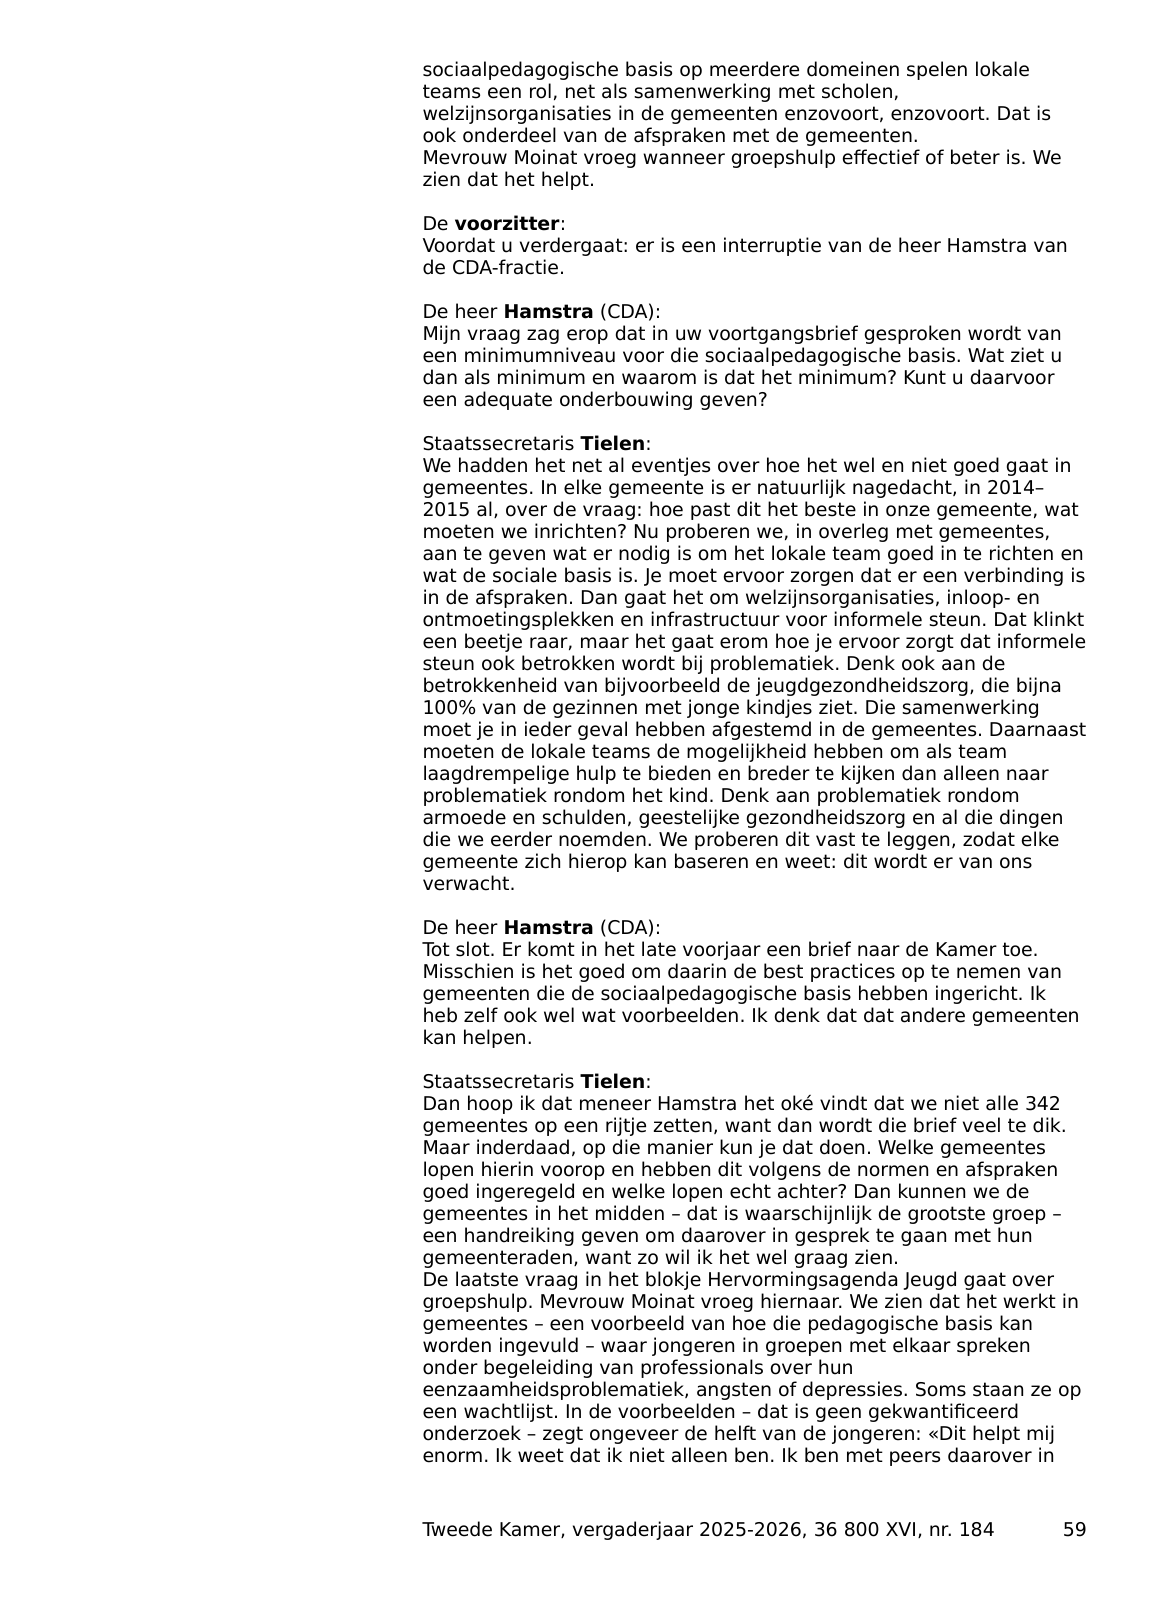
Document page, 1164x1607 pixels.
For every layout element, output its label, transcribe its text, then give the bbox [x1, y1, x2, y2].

text De laatste vraag in het blokje Hervormingsagenda Jeugd gaat over groepshulp. Mevrouw Moinat vroeg hiernaar. We zien dat het werkt in gemeentes – een voorbeeld van hoe die pedagogische basis kan worden ingevuld – waar jongeren in groepen met elkaar spreken onder begeleiding van professionals over hun eenzaamheidsproblematiek, angsten of depressies. Soms staan ze op een wachtlijst. In de voorbeelden – dat is geen gekwantificeerd onderzoek – zegt ongeveer de helft van de jongeren: «Dit helpt mij enorm. Ik weet dat ik niet alleen ben. Ik ben met peers daarover in [422, 1269, 1087, 1467]
text De voorzitter: [422, 213, 1087, 235]
text sociaalpedagogische basis op meerdere domeinen spelen lokale teams een rol, net als samenwerking met scholen, welzijnsorganisaties in de gemeenten enzovoort, enzovoort. Dat is ook onderdeel van de afspraken met de gemeenten. [422, 59, 1087, 147]
text Dan hoop ik dat meneer Hamstra het oké vindt dat we niet alle 342 gemeentes op een rijtje zetten, want dan wordt die brief veel te dik. Maar inderdaad, op die manier kun je dat doen. Welke gemeentes lopen hierin voorop en hebben dit volgens de normen en afspraken goed ingeregeld en welke lopen echt achter? Dan kunnen we de gemeentes in het midden – dat is waarschijnlijk de grootste groep – een handreiking geven om daarover in gesprek te gaan met hun gemeenteraden, want zo wil ik het wel graag zien. [422, 1093, 1087, 1269]
text De heer Hamstra (CDA): [422, 917, 1087, 939]
text Mijn vraag zag erop dat in uw voortgangsbrief gesproken wordt van een minimumniveau voor die sociaalpedagogische basis. Wat ziet u dan als minimum en waarom is dat het minimum? Kunt u daarvoor een adequate onderbouwing geven? [422, 323, 1087, 411]
text Mevrouw Moinat vroeg wanneer groepshulp effectief of beter is. We zien dat het helpt. [422, 147, 1087, 191]
text Staatssecretaris Tielen: [422, 433, 1087, 455]
text De heer Hamstra (CDA): [422, 301, 1087, 323]
text Tot slot. Er komt in het late voorjaar een brief naar de Kamer toe. Misschien is het goed om daarin de best practices op te nemen van gemeenten die de sociaalpedagogische basis hebben ingericht. Ik heb zelf ook wel wat voorbeelden. Ik denk dat dat andere gemeenten kan helpen. [422, 939, 1087, 1049]
text Voordat u verdergaat: er is een interruptie van de heer Hamstra van de CDA-fractie. [422, 235, 1087, 279]
text Staatssecretaris Tielen: [422, 1071, 1087, 1093]
text We hadden het net al eventjes over hoe het wel en niet goed gaat in gemeentes. In elke gemeente is er natuurlijk nagedacht, in 2014–2015 al, over de vraag: hoe past dit het beste in onze gemeente, wat moeten we inrichten? Nu proberen we, in overleg met gemeentes, aan te geven wat er nodig is om het lokale team goed in te richten en wat de sociale basis is. Je moet ervoor zorgen dat er een verbinding is in de afspraken. Dan gaat het om welzijnsorganisaties, inloop- en ontmoetingsplekken en infrastructuur voor informele steun. Dat klinkt een beetje raar, maar het gaat erom hoe je ervoor zorgt dat informele steun ook betrokken wordt bij problematiek. Denk ook aan de betrokkenheid van bijvoorbeeld de jeugdgezondheidszorg, die bijna 100% van de gezinnen met jonge kindjes ziet. Die samenwerking moet je in ieder geval hebben afgestemd in de gemeentes. Daarnaast moeten de lokale teams de mogelijkheid hebben om als team laagdrempelige hulp te bieden en breder te kijken dan alleen naar problematiek rondom het kind. Denk aan problematiek rondom armoede en schulden, geestelijke gezondheidszorg en al die dingen die we eerder noemden. We proberen dit vast te leggen, zodat elke gemeente zich hierop kan baseren en weet: dit wordt er van ons verwacht. [422, 455, 1087, 895]
